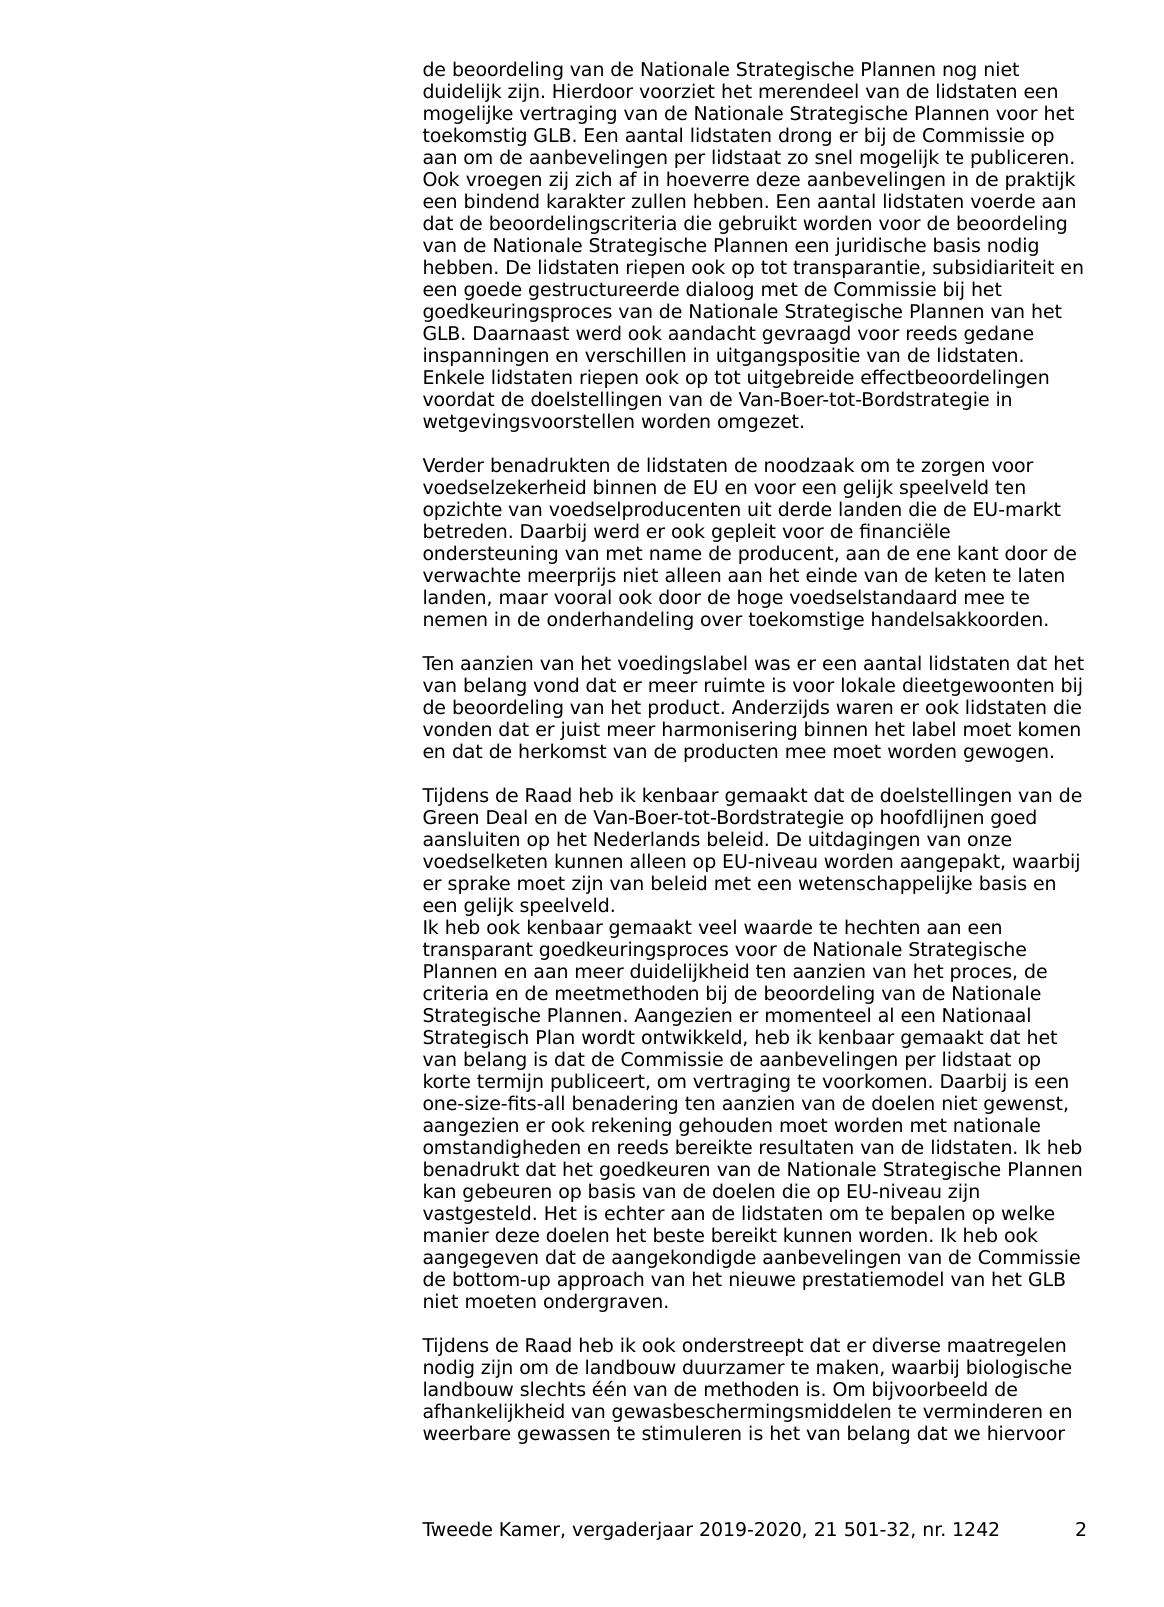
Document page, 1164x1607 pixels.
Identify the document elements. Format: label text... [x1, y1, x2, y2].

text de beoordeling van de Nationale Strategische Plannen nog niet duidelijk zijn. Hierdoor voorziet het merendeel van de lidstaten een mogelijke vertraging van de Nationale Strategische Plannen voor het toekomstig GLB. Een aantal lidstaten drong er bij de Commissie op aan om de aanbevelingen per lidstaat zo snel mogelijk te publiceren. Ook vroegen zij zich af in hoeverre deze aanbevelingen in de praktijk een bindend karakter zullen hebben. Een aantal lidstaten voerde aan dat de beoordelingscriteria die gebruikt worden voor de beoordeling van de Nationale Strategische Plannen een juridische basis nodig hebben. De lidstaten riepen ook op tot transparantie, subsidiariteit en een goede gestructureerde dialoog met de Commissie bij het goedkeuringsproces van de Nationale Strategische Plannen van het GLB. Daarnaast werd ook aandacht gevraagd voor reeds gedane inspanningen en verschillen in uitgangspositie van de lidstaten. Enkele lidstaten riepen ook op tot uitgebreide effectbeoordelingen voordat de doelstellingen van de Van-Boer-tot-Bordstrategie in wetgevingsvoorstellen worden omgezet. [422, 59, 1087, 433]
text Verder benadrukten de lidstaten de noodzaak om te zorgen voor voedselzekerheid binnen de EU en voor een gelijk speelveld ten opzichte van voedselproducenten uit derde landen die de EU-markt betreden. Daarbij werd er ook gepleit voor de financiële ondersteuning van met name de producent, aan de ene kant door de verwachte meerprijs niet alleen aan het einde van de keten te laten landen, maar vooral ook door de hoge voedselstandaard mee te nemen in de onderhandeling over toekomstige handelsakkoorden. [422, 455, 1087, 631]
text Ten aanzien van het voedingslabel was er een aantal lidstaten dat het van belang vond dat er meer ruimte is voor lokale dieetgewoonten bij de beoordeling van het product. Anderzijds waren er ook lidstaten die vonden dat er juist meer harmonisering binnen het label moet komen en dat de herkomst van de producten mee moet worden gewogen. [422, 653, 1087, 763]
text Tijdens de Raad heb ik kenbaar gemaakt dat de doelstellingen van de Green Deal en de Van-Boer-tot-Bordstrategie op hoofdlijnen goed aansluiten op het Nederlands beleid. De uitdagingen van onze voedselketen kunnen alleen op EU-niveau worden aangepakt, waarbij er sprake moet zijn van beleid met een wetenschappelijke basis en een gelijk speelveld. [422, 785, 1087, 917]
text Ik heb ook kenbaar gemaakt veel waarde te hechten aan een transparant goedkeuringsproces voor de Nationale Strategische Plannen en aan meer duidelijkheid ten aanzien van het proces, de criteria en de meetmethoden bij de beoordeling van de Nationale Strategische Plannen. Aangezien er momenteel al een Nationaal Strategisch Plan wordt ontwikkeld, heb ik kenbaar gemaakt dat het van belang is dat de Commissie de aanbevelingen per lidstaat op korte termijn publiceert, om vertraging te voorkomen. Daarbij is een one-size-fits-all benadering ten aanzien van de doelen niet gewenst, aangezien er ook rekening gehouden moet worden met nationale omstandigheden en reeds bereikte resultaten van de lidstaten. Ik heb benadrukt dat het goedkeuren van de Nationale Strategische Plannen kan gebeuren op basis van de doelen die op EU-niveau zijn vastgesteld. Het is echter aan de lidstaten om te bepalen op welke manier deze doelen het beste bereikt kunnen worden. Ik heb ook aangegeven dat de aangekondigde aanbevelingen van de Commissie de bottom-up approach van het nieuwe prestatiemodel van het GLB niet moeten ondergraven. [422, 917, 1087, 1312]
text Tijdens de Raad heb ik ook onderstreept dat er diverse maatregelen nodig zijn om de landbouw duurzamer te maken, waarbij biologische landbouw slechts één van de methoden is. Om bijvoorbeeld de afhankelijkheid van gewasbeschermingsmiddelen te verminderen en weerbare gewassen te stimuleren is het van belang dat we hiervoor [422, 1335, 1087, 1444]
